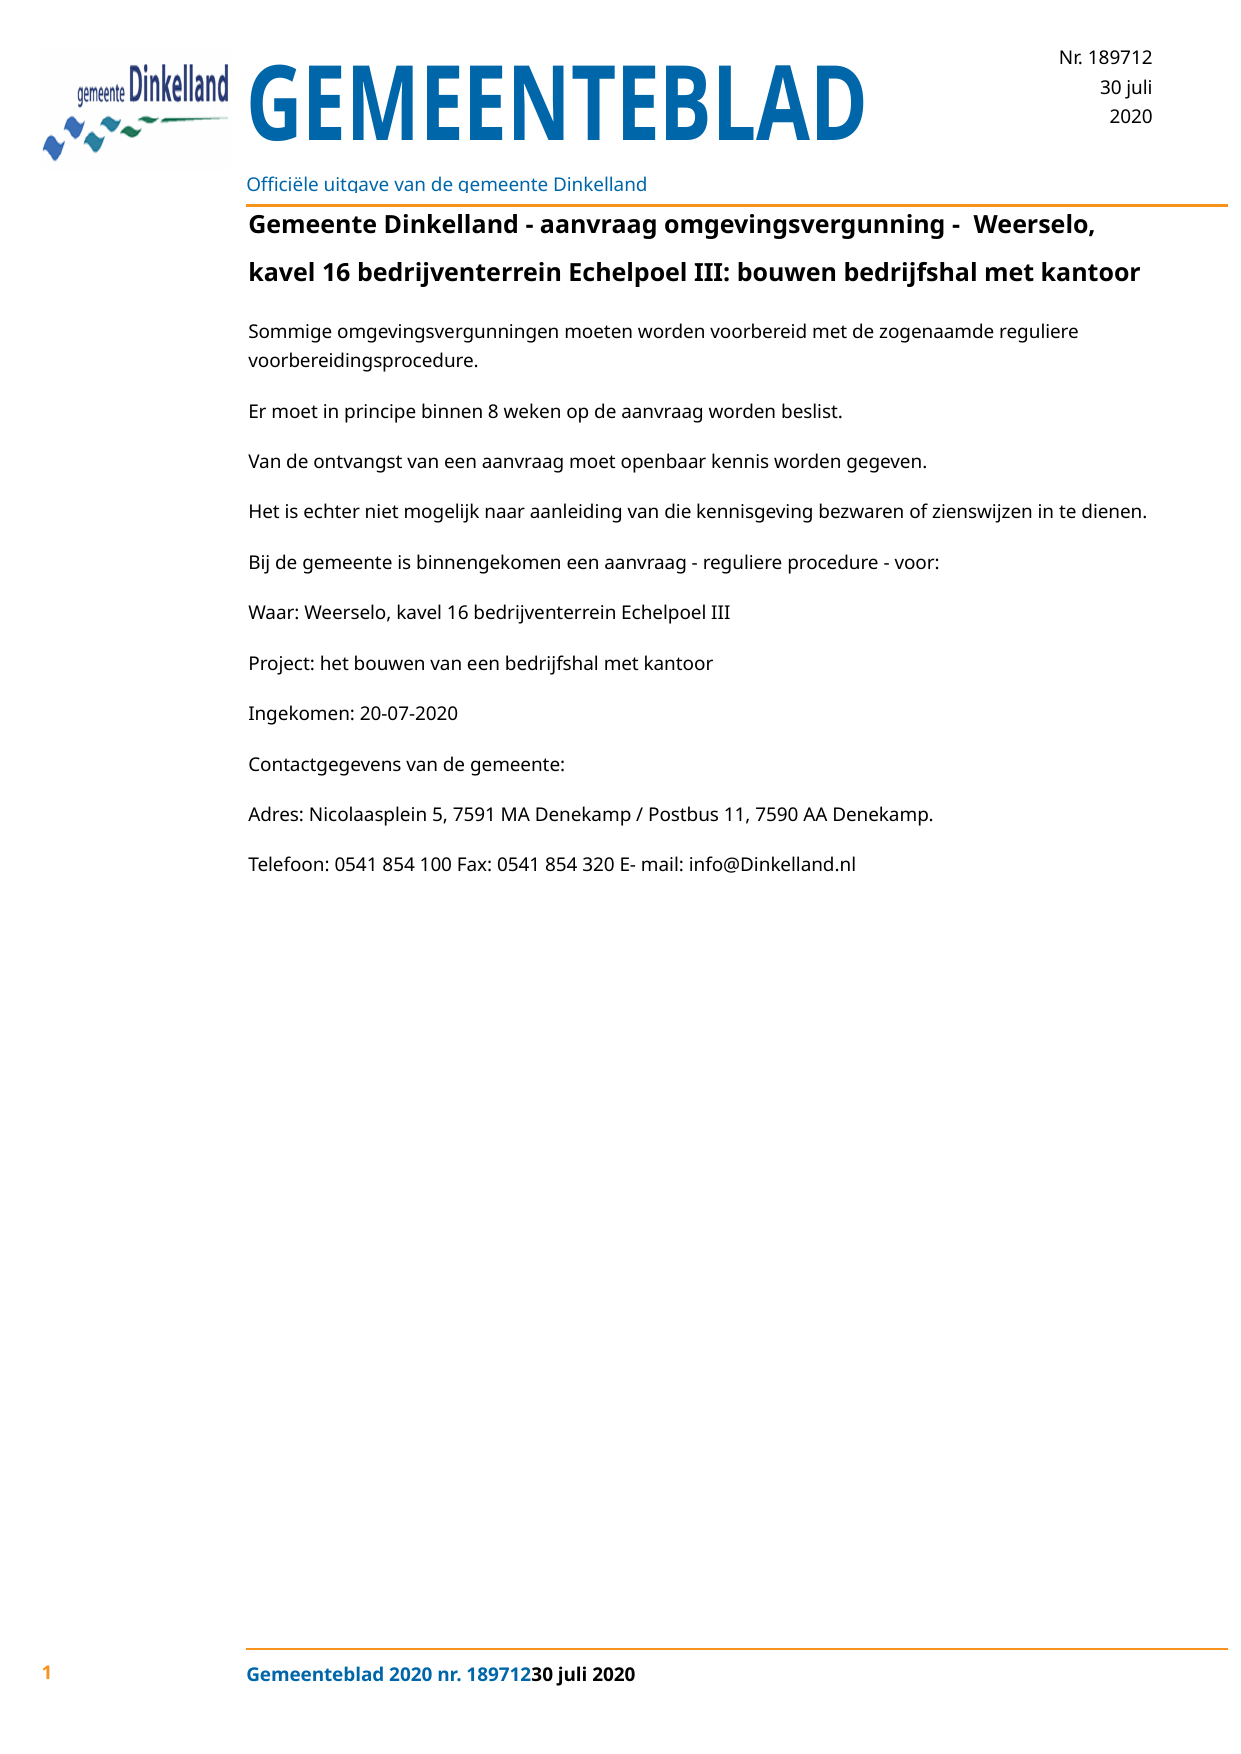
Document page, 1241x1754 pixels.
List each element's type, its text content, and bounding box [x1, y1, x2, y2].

picture [41, 47, 231, 172]
text Er moet in principe binnen 8 weken op de aanvraag worden beslist. [248, 398, 1152, 424]
text Het is echter niet mogelijk naar aanleiding van die kennisgeving bezwaren of zienswijzen in te dienen. [248, 499, 1152, 524]
text Adres: Nicolaasplein 5, 7591 MA Denekamp / Postbus 11, 7590 AA Denekamp. [248, 801, 1152, 827]
text Sommige omgevingsvergunningen moeten worden voorbereid met de zogenaamde reguliere voorbereidingsprocedure. [248, 318, 1152, 373]
text Telefoon: 0541 854 100 Fax: 0541 854 320 E- mail: info@Dinkelland.nl [248, 852, 1152, 877]
text Gemeente Dinkelland - aanvraag omgevingsvergunning - Weerselo, kavel 16 bedrijventerrein Echelpoel III: bouwen bedrijfshal met kantoor [248, 207, 1152, 288]
text Waar: Weerselo, kavel 16 bedrijventerrein Echelpoel III [248, 599, 1152, 625]
text Van de ontvangst van een aanvraag moet openbaar kennis worden gegeven. [248, 448, 1152, 474]
text Ingekomen: 20-07-2020 [248, 700, 1152, 726]
text Contactgegevens van de gemeente: [248, 751, 1152, 777]
text Bij de gemeente is binnengekomen een aanvraag - reguliere procedure - voor: [248, 549, 1152, 575]
text Project: het bouwen van een bedrijfshal met kantoor [248, 650, 1152, 676]
